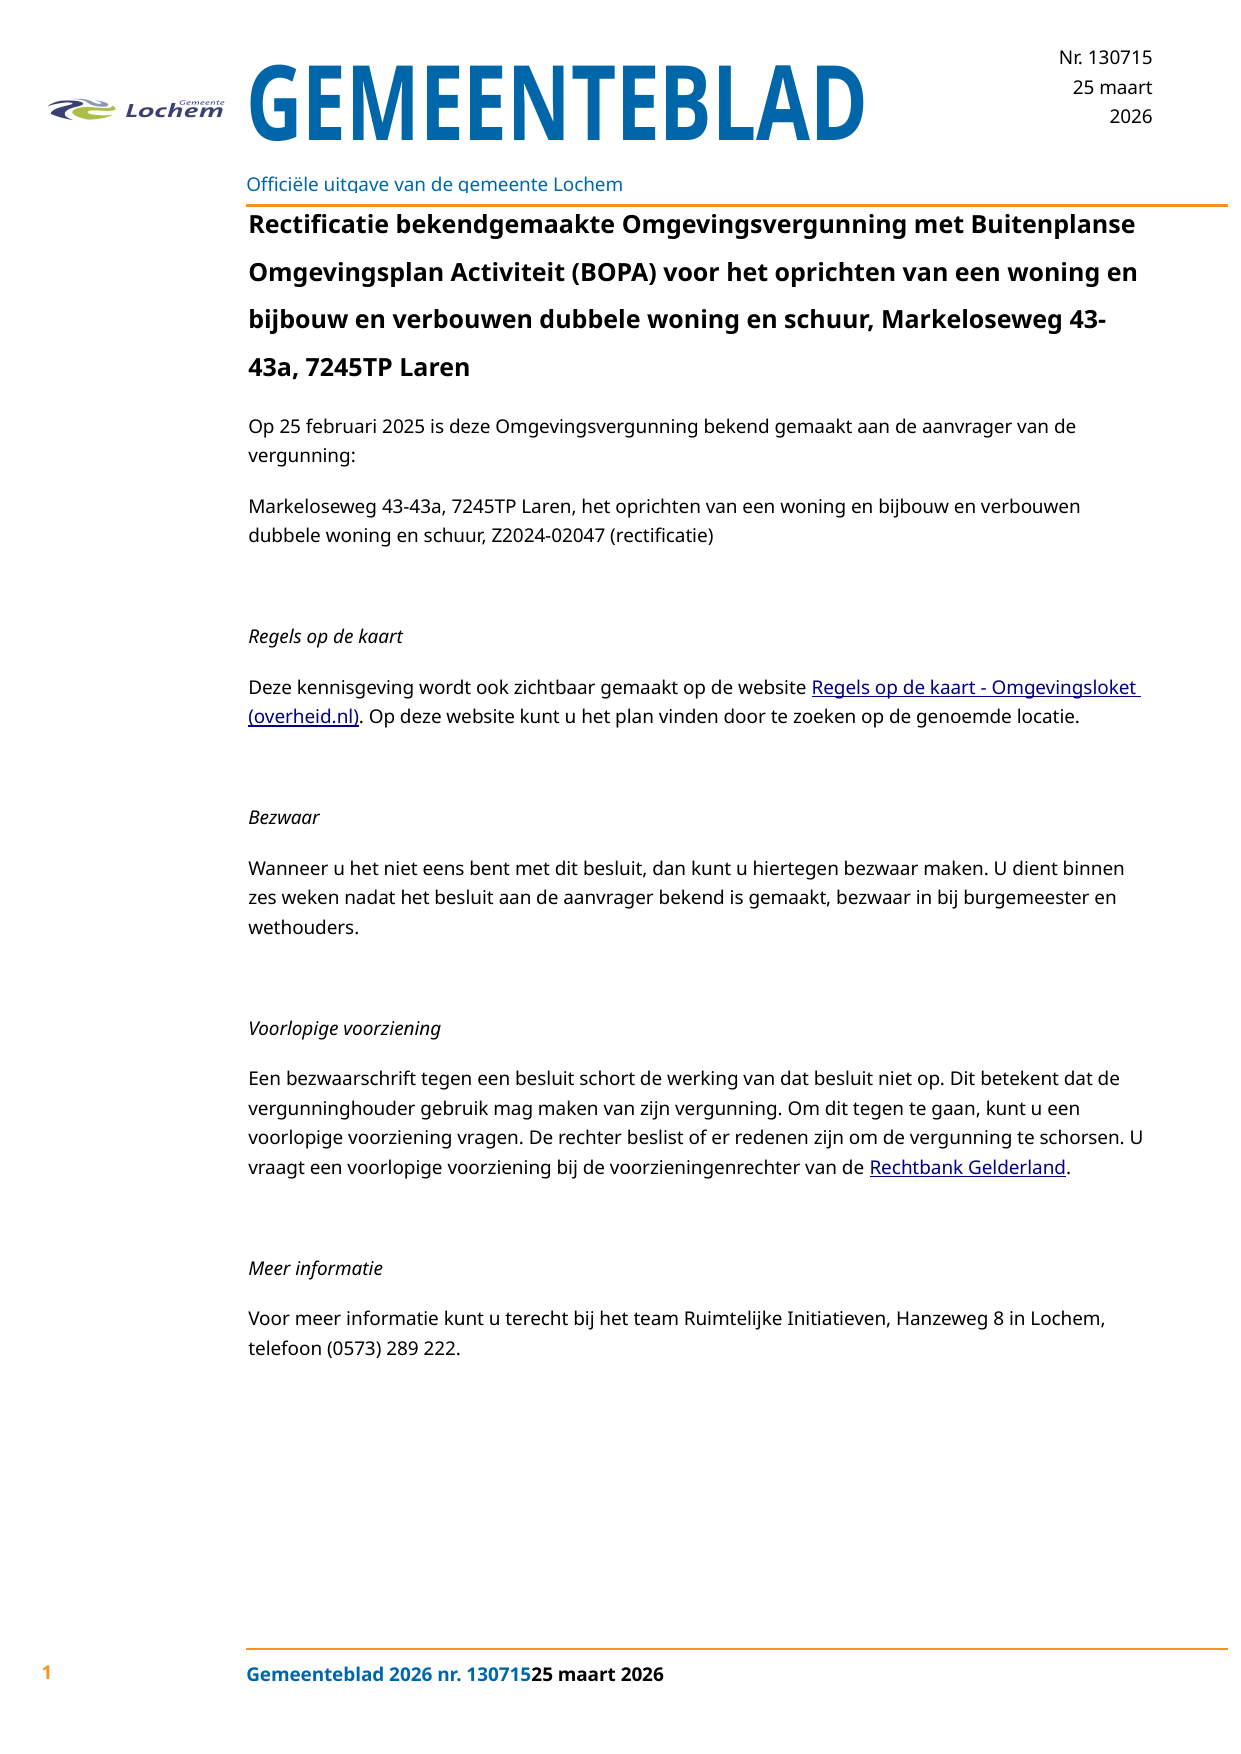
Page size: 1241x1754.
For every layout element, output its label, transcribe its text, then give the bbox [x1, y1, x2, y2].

text Bezwaar [248, 804, 1152, 830]
text Rectificatie bekendgemaakte Omgevingsvergunning met Buitenplanse Omgevingsplan Activiteit (BOPA) voor het oprichten van een woning en bijbouw en verbouwen dubbele woning en schuur, Markeloseweg 43-43a, 7245TP Laren [248, 207, 1152, 384]
text Voorlopige voorziening [248, 1015, 1152, 1041]
text Markeloseweg 43-43a, 7245TP Laren, het oprichten van een woning en bijbouw en verbouwen dubbele woning en schuur, Z2024-02047 (rectificatie) [248, 493, 1152, 548]
text Regels op de kaart [248, 623, 1152, 649]
text Op 25 februari 2025 is deze Omgevingsvergunning bekend gemaakt aan de aanvrager van de vergunning: [248, 413, 1152, 468]
text Voor meer informatie kunt u terecht bij het team Ruimtelijke Initiatieven, Hanzeweg 8 in Lochem, telefoon (0573) 289 222. [248, 1305, 1152, 1361]
text Een bezwaarschrift tegen een besluit schort de werking van dat besluit niet op. Dit betekent dat de vergunninghouder gebruik mag maken van zijn vergunning. Om dit tegen te gaan, kunt u een voorlopige voorziening vragen. De rechter beslist of er redenen zijn om de vergunning te schorsen. U vraagt een voorlopige voorziening bij de voorzieningenrechter van de Rechtbank Gelderland. [248, 1065, 1152, 1180]
text Deze kennisgeving wordt ook zichtbaar gemaakt op de website Regels op de kaart - Omgevingsloket (overheid.nl). Op deze website kunt u het plan vinden door te zoeken op de genoemde locatie. [248, 674, 1152, 729]
text Meer informatie [248, 1255, 1152, 1281]
text Wanneer u het niet eens bent met dit besluit, dan kunt u hiertegen bezwaar maken. U dient binnen zes weken nadat het besluit aan de aanvrager bekend is gemaakt, bezwaar in bij burgemeester en wethouders. [248, 855, 1152, 940]
picture [41, 47, 231, 172]
